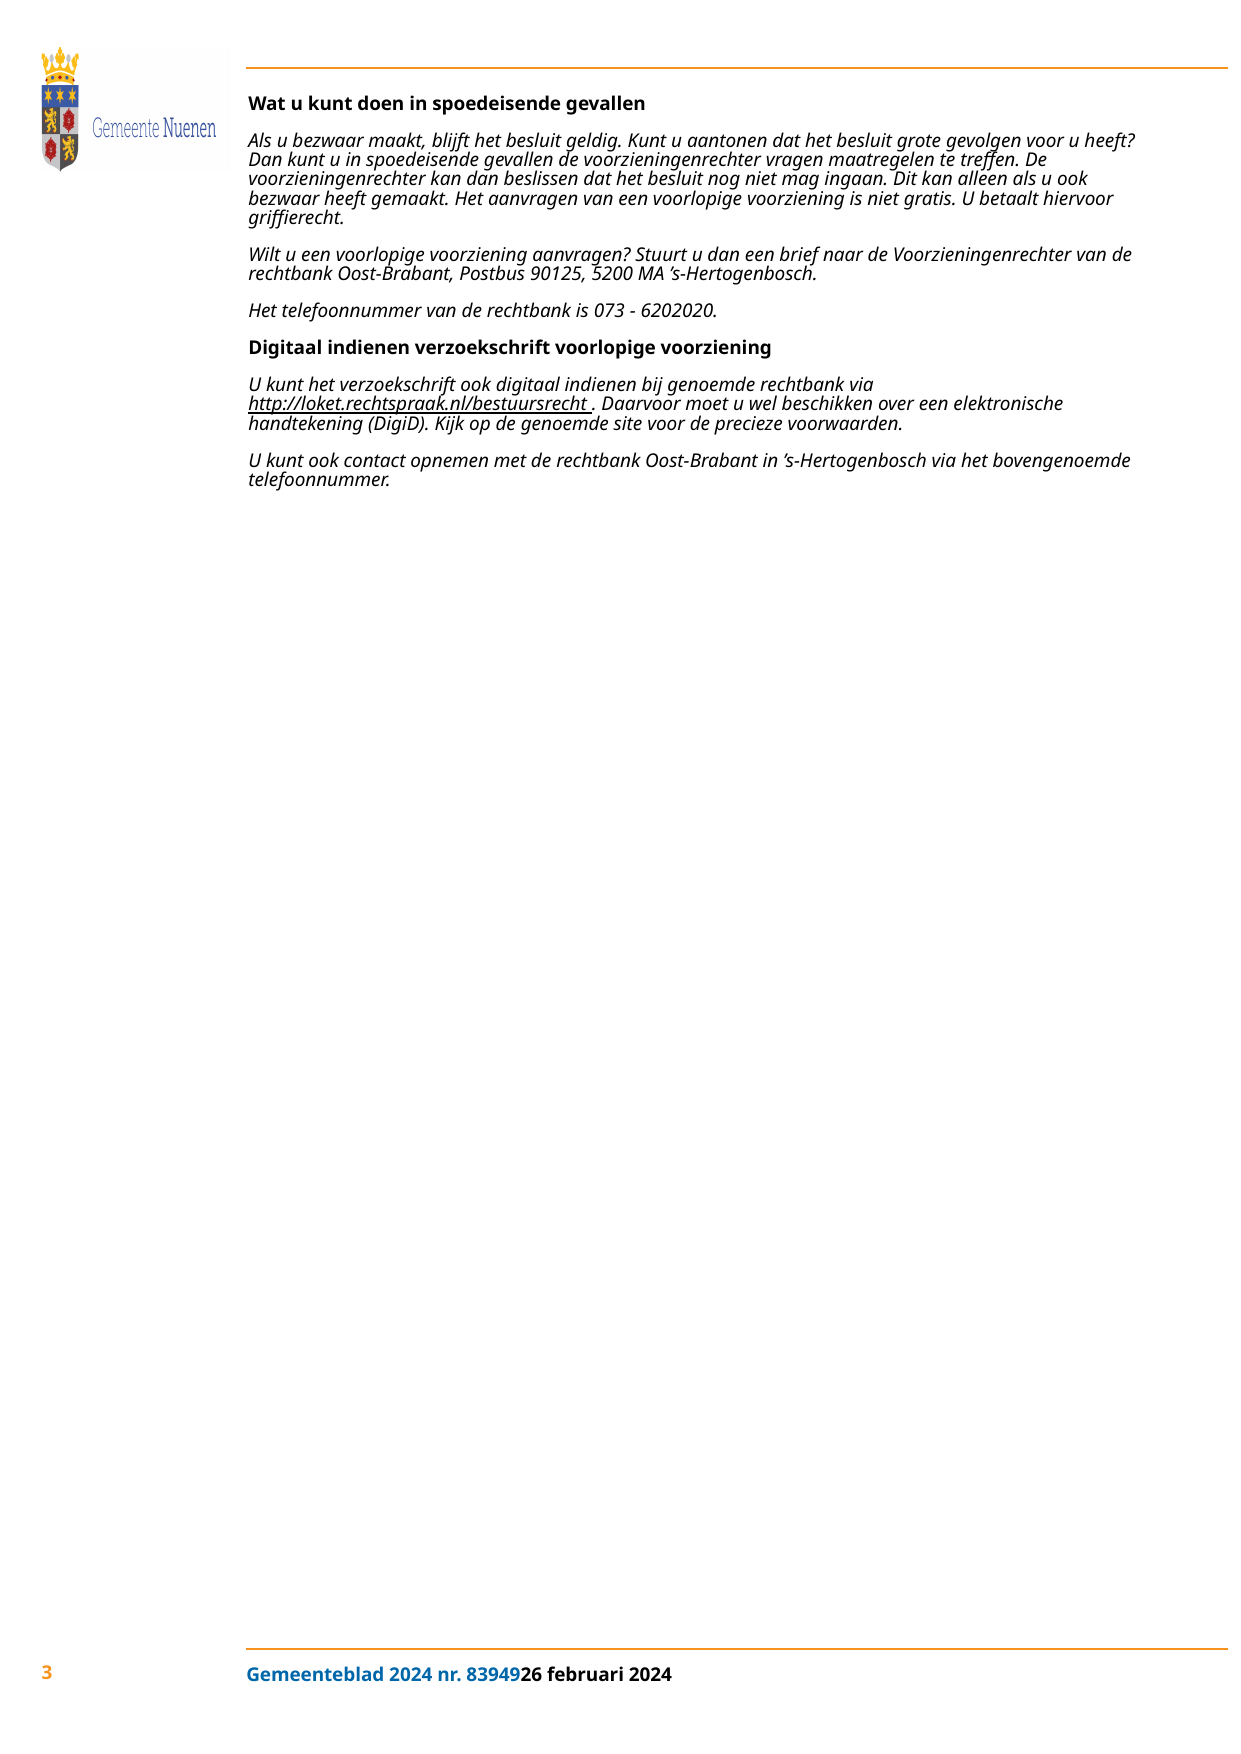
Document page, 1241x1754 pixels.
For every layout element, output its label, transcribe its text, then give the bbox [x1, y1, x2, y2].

text U kunt het verzoekschrift ook digitaal indienen bij genoemde rechtbank via http://loket.rechtspraak.nl/bestuursrecht . Daarvoor moet u wel beschikken over een elektronische handtekening (DigiD). Kijk op de genoemde site voor de precieze voorwaarden. [248, 376, 1152, 434]
text Wilt u een voorlopige voorziening aanvragen? Stuurt u dan een brief naar de Voorzieningenrechter van de rechtbank Oost-Brabant, Postbus 90125, 5200 MA ’s-Hertogenbosch. [248, 246, 1152, 284]
text Wat u kunt doen in spoedeisende gevallen [248, 95, 1152, 114]
text U kunt ook contact opnemen met de rechtbank Oost-Brabant in ’s-Hertogenbosch via het bovengenoemde telefoonnummer. [248, 452, 1152, 490]
text Het telefoonnummer van de rechtbank is 073 - 6202020. [248, 302, 1152, 321]
picture [41, 47, 231, 172]
text Digitaal indienen verzoekschrift voorlopige voorziening [248, 339, 1152, 358]
text Als u bezwaar maakt, blijft het besluit geldig. Kunt u aantonen dat het besluit grote gevolgen voor u heeft? Dan kunt u in spoedeisende gevallen de voorzieningenrechter vragen maatregelen te treffen. De voorzieningenrechter kan dan beslissen dat het besluit nog niet mag ingaan. Dit kan alleen als u ook bezwaar heeft gemaakt. Het aanvragen van een voorlopige voorziening is niet gratis. U betaalt hiervoor griffierecht. [248, 132, 1152, 228]
